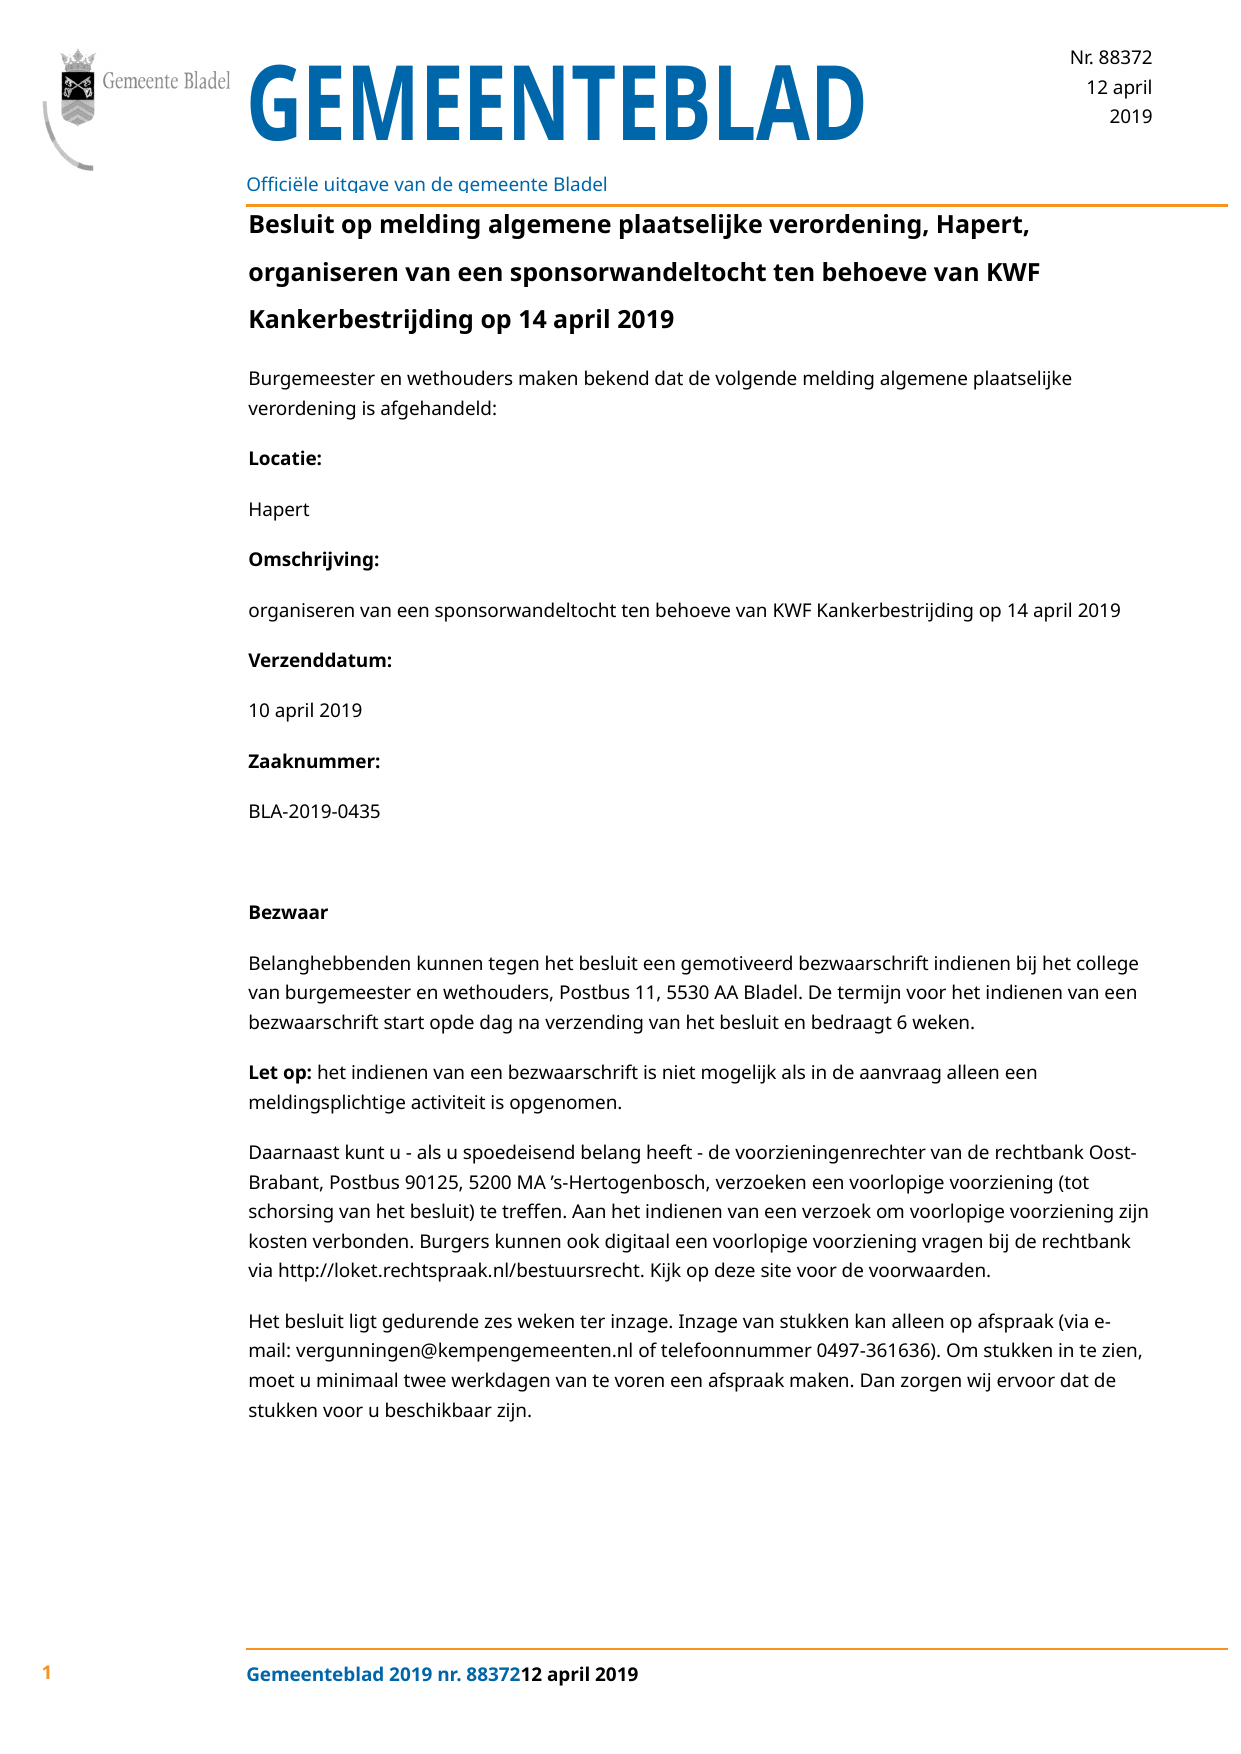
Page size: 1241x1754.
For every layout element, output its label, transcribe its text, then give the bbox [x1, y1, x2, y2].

text Hapert [248, 496, 1152, 522]
text Locatie: [248, 446, 1152, 471]
text Het besluit ligt gedurende zes weken ter inzage. Inzage van stukken kan alleen op afspraak (via e-mail: vergunningen@kempengemeenten.nl of telefoonnummer 0497-361636). Om stukken in te zien, moet u minimaal twee werkdagen van te voren een afspraak maken. Dan zorgen wij ervoor dat de stukken voor u beschikbaar zijn. [248, 1308, 1152, 1422]
text Zaaknummer: [248, 748, 1152, 774]
text Belanghebbenden kunnen tegen het besluit een gemotiveerd bezwaarschrift indienen bij het college van burgemeester en wethouders, Postbus 11, 5530 AA Bladel. De termijn voor het indienen van een bezwaarschrift start opde dag na verzending van het besluit en bedraagt 6 weken. [248, 950, 1152, 1034]
text Besluit op melding algemene plaatselijke verordening, Hapert, organiseren van een sponsorwandeltocht ten behoeve van KWF Kankerbestrijding op 14 april 2019 [248, 207, 1152, 336]
text Let op: het indienen van een bezwaarschrift is niet mogelijk als in de aanvraag alleen een meldingsplichtige activiteit is opgenomen. [248, 1059, 1152, 1114]
text Verzenddatum: [248, 647, 1152, 673]
text BLA-2019-0435 [248, 798, 1152, 824]
text Daarnaast kunt u - als u spoedeisend belang heeft - de voorzieningenrechter van de rechtbank Oost-Brabant, Postbus 90125, 5200 MA ’s-Hertogenbosch, verzoeken een voorlopige voorziening (tot schorsing van het besluit) te treffen. Aan het indienen van een verzoek om voorlopige voorziening zijn kosten verbonden. Burgers kunnen ook digitaal een voorlopige voorziening vragen bij de rechtbank via http://loket.rechtspraak.nl/bestuursrecht. Kijk op deze site voor de voorwaarden. [248, 1139, 1152, 1283]
picture [41, 47, 231, 172]
text 10 april 2019 [248, 698, 1152, 723]
text Burgemeester en wethouders maken bekend dat de volgende melding algemene plaatselijke verordening is afgehandeld: [248, 366, 1152, 421]
text Omschrijving: [248, 546, 1152, 572]
text organiseren van een sponsorwandeltocht ten behoeve van KWF Kankerbestrijding op 14 april 2019 [248, 597, 1152, 622]
text Bezwaar [248, 899, 1152, 925]
